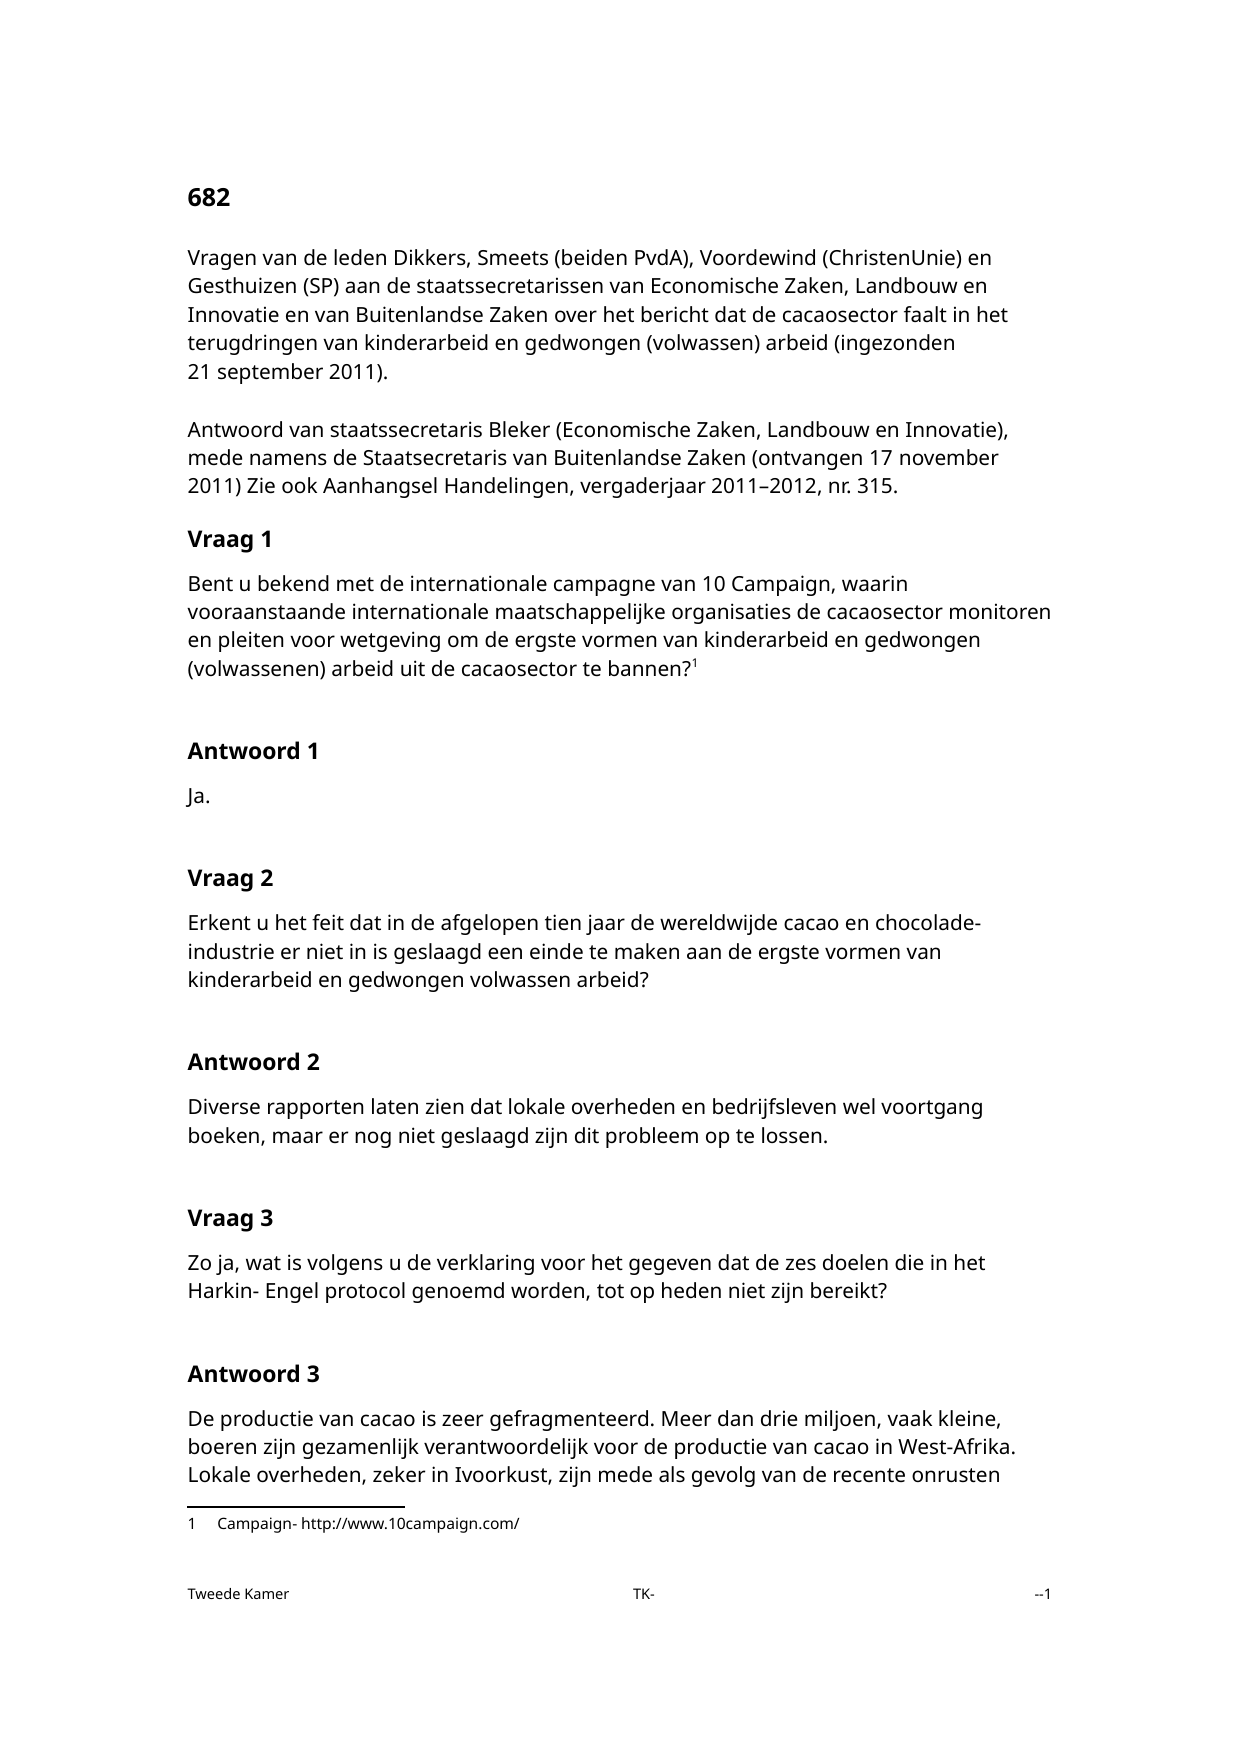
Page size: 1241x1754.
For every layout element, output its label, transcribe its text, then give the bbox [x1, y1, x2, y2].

subtitle Antwoord 1 [187, 735, 1053, 766]
text Ja. [187, 781, 1053, 810]
text Erkent u het feit dat in de afgelopen tien jaar de wereldwijde cacao en chocolade-industrie er niet in is geslaagd een einde te maken aan de ergste vormen van kinderarbeid en gedwongen volwassen arbeid? [187, 908, 1053, 994]
subtitle Vraag 2 [187, 862, 1053, 893]
text 682 [187, 179, 1053, 213]
text Bent u bekend met de internationale campagne van 10 Campaign, waarin vooraanstaande internationale maatschappelijke organisaties de cacaosector monitoren en pleiten voor wetgeving om de ergste vormen van kinderarbeid en gedwongen (volwassenen) arbeid uit de cacaosector te bannen? [187, 569, 1053, 682]
subtitle Antwoord 3 [187, 1357, 1053, 1389]
text Campaign- http://www.10campaign.com/ [187, 1506, 1053, 1534]
text De productie van cacao is zeer gefragmenteerd. Meer dan drie miljoen, vaak kleine, boeren zijn gezamenlijk verantwoordelijk voor de productie van cacao in West-Afrika. Lokale overheden, zeker in Ivoorkust, zijn mede als gevolg van de recente onrusten [187, 1404, 1053, 1489]
subtitle Vraag 1 [187, 522, 1053, 554]
text Zo ja, wat is volgens u de verklaring voor het gegeven dat de zes doelen die in het Harkin- Engel protocol genoemd worden, tot op heden niet zijn bereikt? [187, 1248, 1053, 1305]
text Vragen van de leden Dikkers, Smeets (beiden PvdA), Voordewind (ChristenUnie) en Gesthuizen (SP) aan de staatssecretarissen van Economische Zaken, Landbouw en Innovatie en van Buitenlandse Zaken over het bericht dat de cacaosector faalt in het terugdringen van kinderarbeid en gedwongen (volwassen) arbeid (ingezonden 21 september 2011). [187, 243, 1053, 385]
text Diverse rapporten laten zien dat lokale overheden en bedrijfsleven wel voortgang boeken, maar er nog niet geslaagd zijn dit probleem op te lossen. [187, 1092, 1053, 1149]
text Antwoord van staatssecretaris Bleker (Economische Zaken, Landbouw en Innovatie), mede namens de Staatsecretaris van Buitenlandse Zaken (ontvangen 17 november 2011) Zie ook Aanhangsel Handelingen, vergaderjaar 2011–2012, nr. 315. [187, 415, 1053, 500]
subtitle Vraag 3 [187, 1202, 1053, 1233]
subtitle Antwoord 2 [187, 1046, 1053, 1077]
